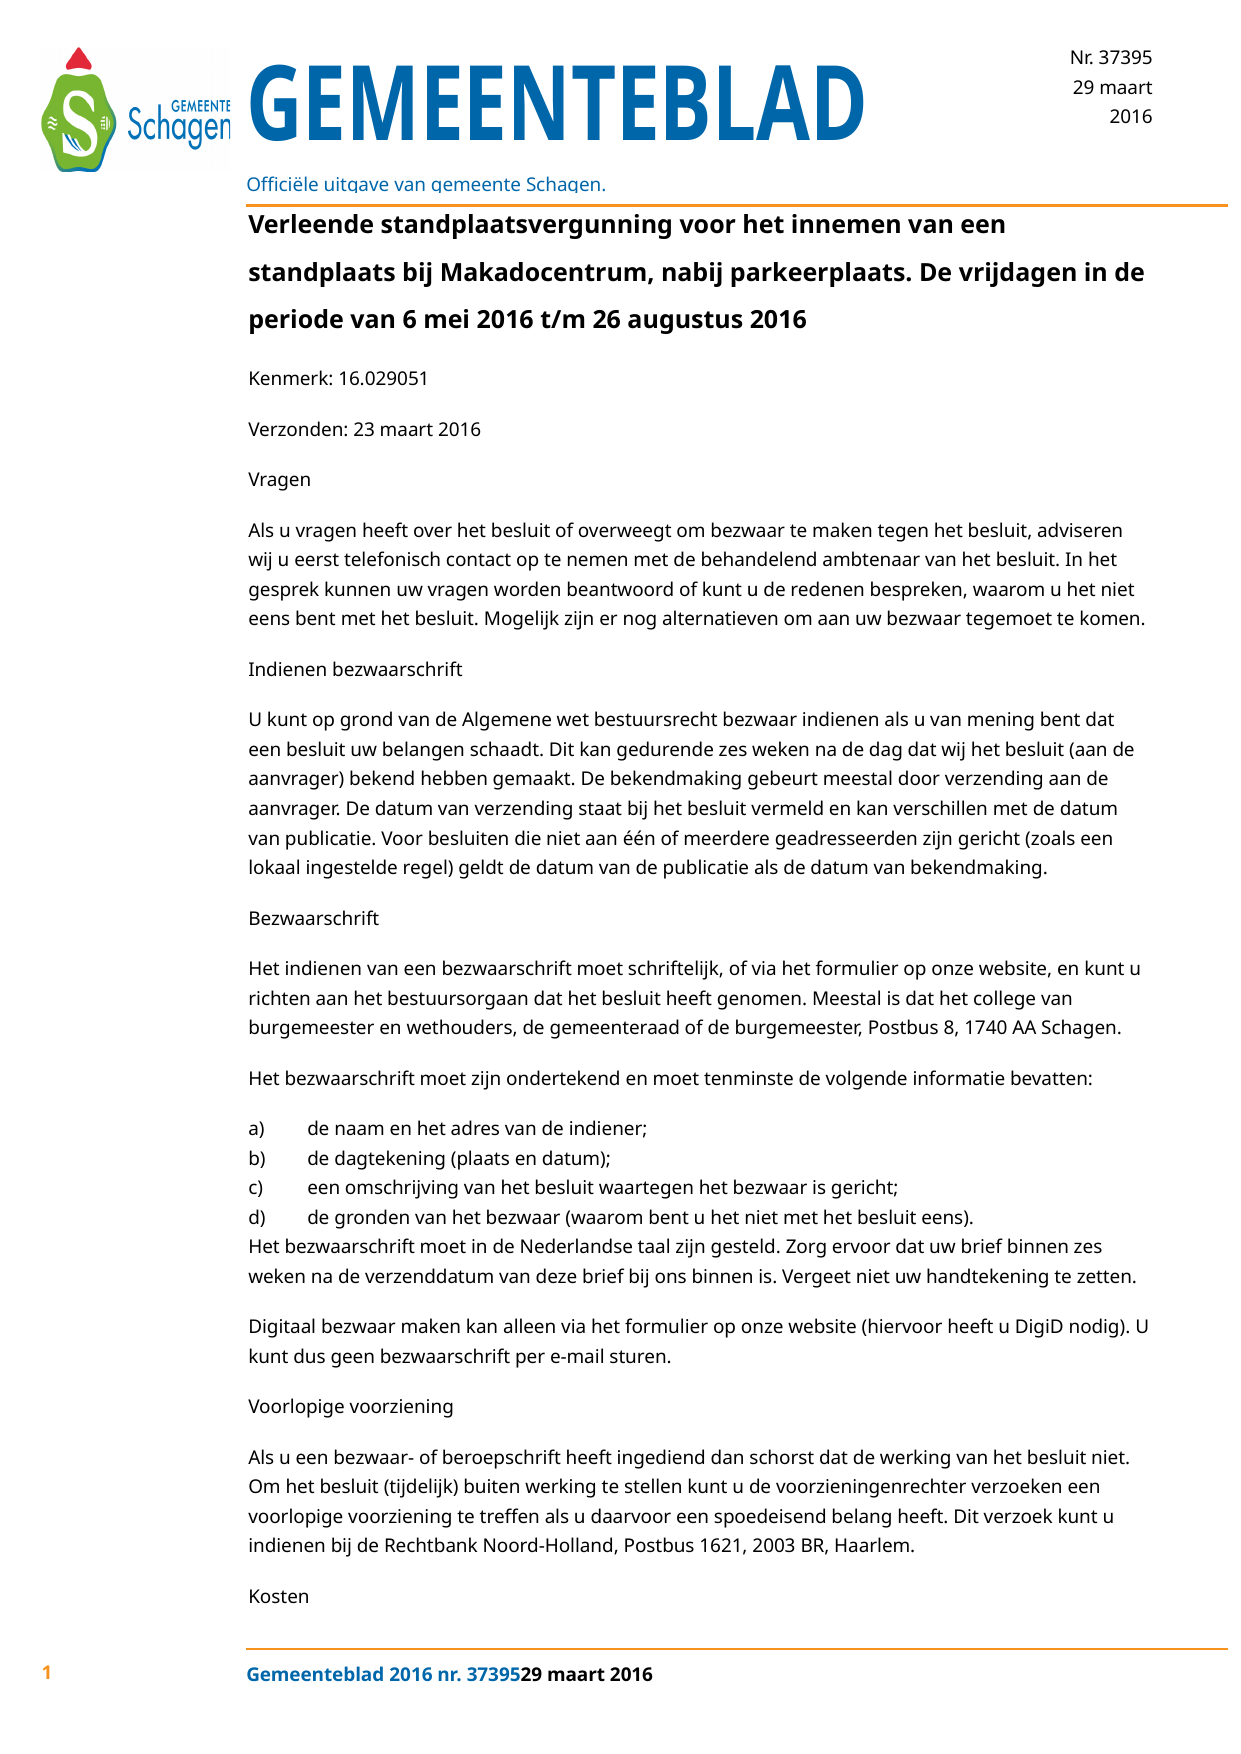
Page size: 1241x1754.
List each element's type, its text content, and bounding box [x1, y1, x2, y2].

text Als u vragen heeft over het besluit of overweegt om bezwaar te maken tegen het besluit, adviseren wij u eerst telefonisch contact op te nemen met de behandelend ambtenaar van het besluit. In het gesprek kunnen uw vragen worden beantwoord of kunt u de redenen bespreken, waarom u het niet eens bent met het besluit. Mogelijk zijn er nog alternatieven om aan uw bezwaar tegemoet te komen. [248, 517, 1152, 631]
text Het indienen van een bezwaarschrift moet schriftelijk, of via het formulier op onze website, en kunt u richten aan het bestuursorgaan dat het besluit heeft genomen. Meestal is dat het college van burgemeester en wethouders, de gemeenteraad of de burgemeester, Postbus 8, 1740 AA Schagen. [248, 955, 1152, 1040]
text Digitaal bezwaar maken kan alleen via het formulier op onze website (hiervoor heeft u DigiD nodig). U kunt dus geen bezwaarschrift per e-mail sturen. [248, 1313, 1152, 1369]
text Het bezwaarschrift moet zijn ondertekend en moet tenminste de volgende informatie bevatten: [248, 1065, 1152, 1090]
text Verzonden: 23 maart 2016 [248, 416, 1152, 442]
text Indienen bezwaarschrift [248, 656, 1152, 682]
list de gronden van het bezwaar (waarom bent u het niet met het besluit eens). [248, 1204, 1152, 1229]
text Als u een bezwaar- of beroepschrift heeft ingediend dan schorst dat de werking van het besluit niet. Om het besluit (tijdelijk) buiten werking te stellen kunt u de voorzieningenrechter verzoeken een voorlopige voorziening te treffen als u daarvoor een spoedeisend belang heeft. Dit verzoek kunt u indienen bij de Rechtbank Noord-Holland, Postbus 1621, 2003 BR, Haarlem. [248, 1444, 1152, 1558]
picture [41, 47, 231, 172]
text Bezwaarschrift [248, 905, 1152, 930]
text Kenmerk: 16.029051 [248, 366, 1152, 391]
text Het bezwaarschrift moet in de Nederlandse taal zijn gesteld. Zorg ervoor dat uw brief binnen zes weken na de verzenddatum van deze brief bij ons binnen is. Vergeet niet uw handtekening te zetten. [248, 1233, 1152, 1289]
text U kunt op grond van de Algemene wet bestuursrecht bezwaar indienen als u van mening bent dat een besluit uw belangen schaadt. Dit kan gedurende zes weken na de dag dat wij het besluit (aan de aanvrager) bekend hebben gemaakt. De bekendmaking gebeurt meestal door verzending aan de aanvrager. De datum van verzending staat bij het besluit vermeld en kan verschillen met de datum van publicatie. Voor besluiten die niet aan één of meerdere geadresseerden zijn gericht (zoals een lokaal ingestelde regel) geldt de datum van de publicatie als de datum van bekendmaking. [248, 706, 1152, 880]
list de naam en het adres van de indiener; [248, 1115, 1152, 1141]
text Vragen [248, 466, 1152, 492]
text Kosten [248, 1583, 1152, 1609]
list een omschrijving van het besluit waartegen het bezwaar is gericht; [248, 1174, 1152, 1200]
text Verleende standplaatsvergunning voor het innemen van een standplaats bij Makadocentrum, nabij parkeerplaats. De vrijdagen in de periode van 6 mei 2016 t/m 26 augustus 2016 [248, 207, 1152, 336]
text Voorlopige voorziening [248, 1393, 1152, 1419]
list de dagtekening (plaats en datum); [248, 1145, 1152, 1170]
